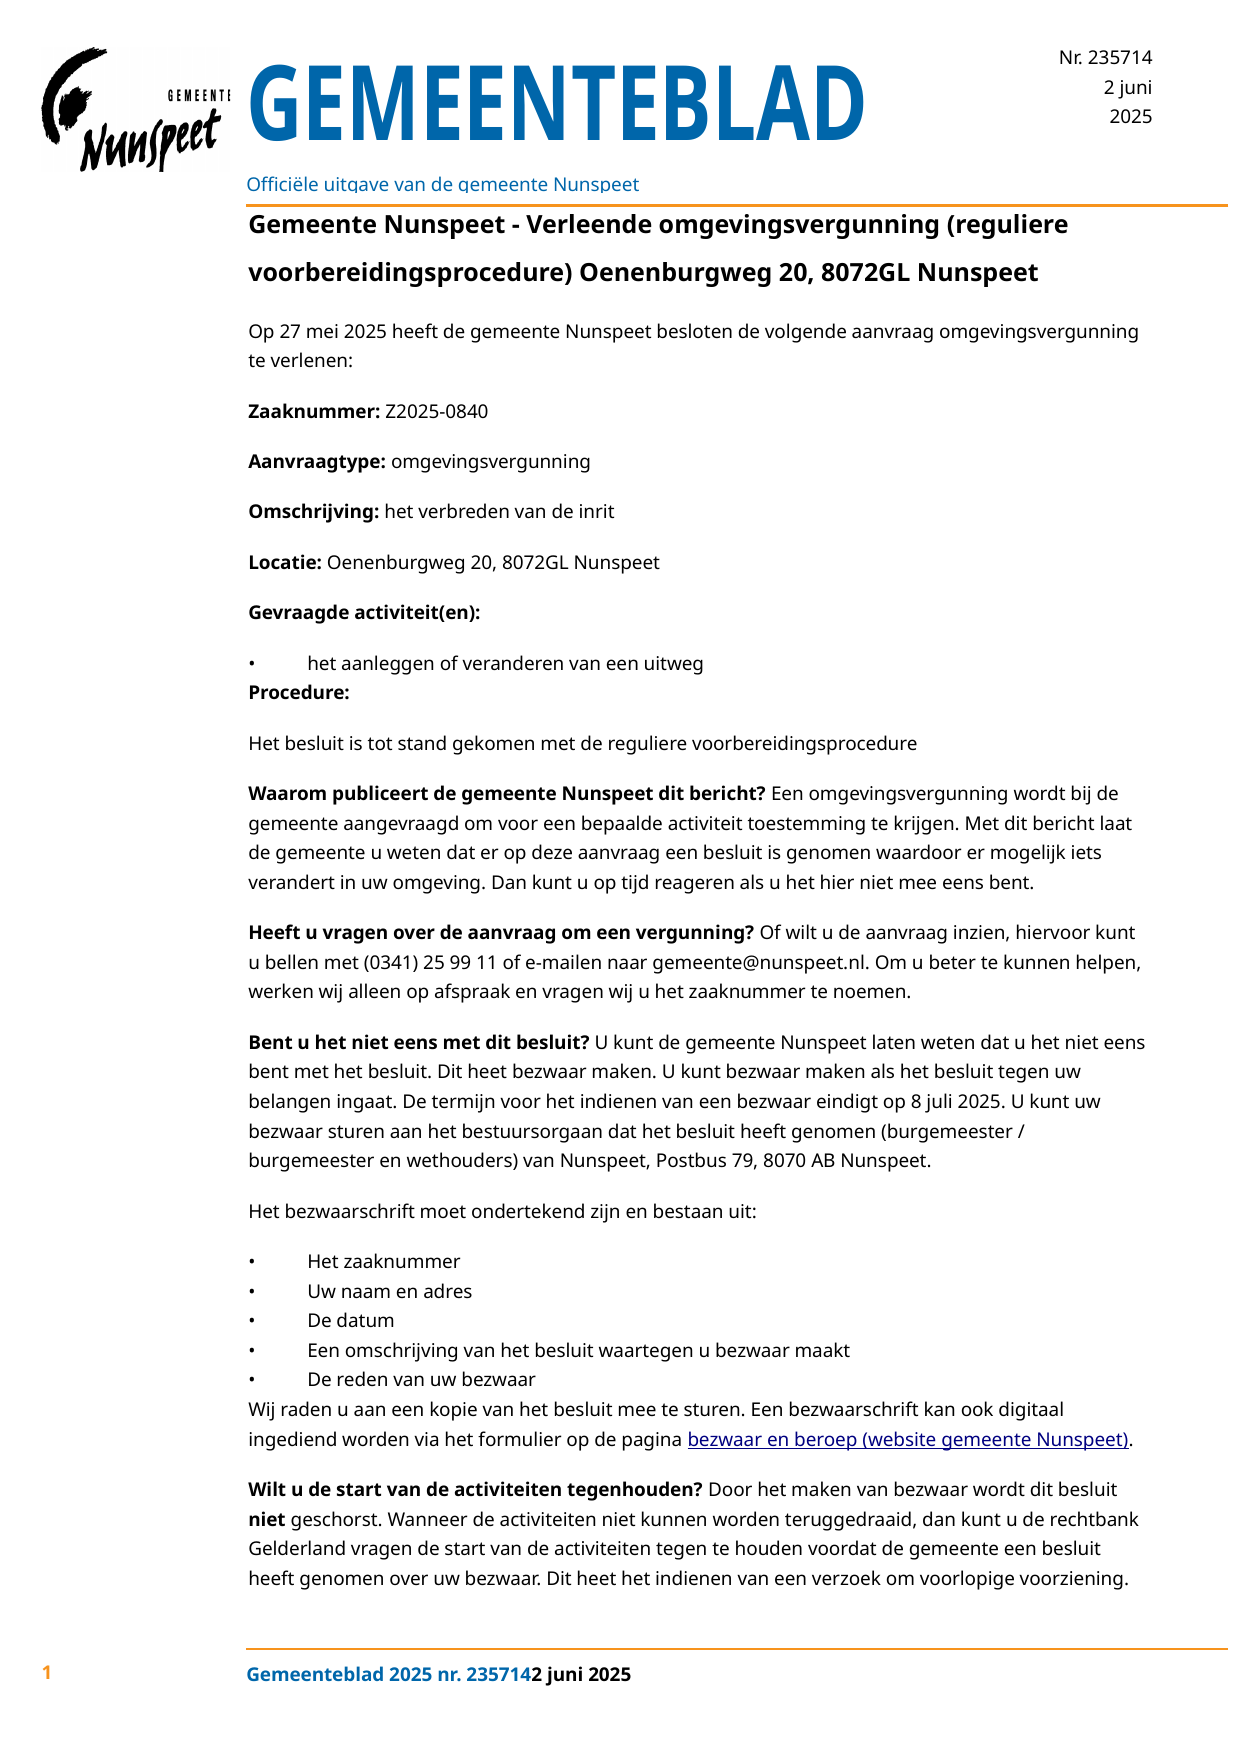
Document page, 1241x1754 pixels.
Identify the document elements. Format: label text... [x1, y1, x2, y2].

text Aanvraagtype: omgevingsvergunning [248, 448, 1152, 474]
list De datum [248, 1307, 1152, 1333]
picture [41, 47, 231, 172]
text Het besluit is tot stand gekomen met de reguliere voorbereidingsprocedure [248, 730, 1152, 756]
list De reden van uw bezwaar [248, 1367, 1152, 1392]
text Waarom publiceert de gemeente Nunspeet dit bericht? Een omgevingsvergunning wordt bij de gemeente aangevraagd om voor een bepaalde activiteit toestemming te krijgen. Met dit bericht laat de gemeente u weten dat er op deze aanvraag een besluit is genomen waardoor er mogelijk iets verandert in uw omgeving. Dan kunt u op tijd reageren als u het hier niet mee eens bent. [248, 780, 1152, 895]
list het aanleggen of veranderen van een uitweg [248, 650, 1152, 676]
text Zaaknummer: Z2025-0840 [248, 398, 1152, 424]
text Bent u het niet eens met dit besluit? U kunt de gemeente Nunspeet laten weten dat u het niet eens bent met het besluit. Dit heet bezwaar maken. U kunt bezwaar maken als het besluit tegen uw belangen ingaat. De termijn voor het indienen van een bezwaar eindigt op 8 juli 2025. U kunt uw bezwaar sturen aan het bestuursorgaan dat het besluit heeft genomen (burgemeester / burgemeester en wethouders) van Nunspeet, Postbus 79, 8070 AB Nunspeet. [248, 1029, 1152, 1173]
text Procedure: [248, 679, 1152, 705]
text Wij raden u aan een kopie van het besluit mee te sturen. Een bezwaarschrift kan ook digitaal ingediend worden via het formulier op de pagina bezwaar en beroep (website gemeente Nunspeet). [248, 1396, 1152, 1452]
text Het bezwaarschrift moet ondertekend zijn en bestaan uit: [248, 1198, 1152, 1224]
list Een omschrijving van het besluit waartegen u bezwaar maakt [248, 1337, 1152, 1363]
text Omschrijving: het verbreden van de inrit [248, 499, 1152, 524]
list Uw naam en adres [248, 1278, 1152, 1304]
text Gevraagde activiteit(en): [248, 599, 1152, 625]
text Wilt u de start van de activiteiten tegenhouden? Door het maken van bezwaar wordt dit besluit niet geschorst. Wanneer de activiteiten niet kunnen worden teruggedraaid, dan kunt u de rechtbank Gelderland vragen de start van de activiteiten tegen te houden voordat de gemeente een besluit heeft genomen over uw bezwaar. Dit heet het indienen van een verzoek om voorlopige voorziening. [248, 1476, 1152, 1591]
list Het zaaknummer [248, 1248, 1152, 1274]
text Locatie: Oenenburgweg 20, 8072GL Nunspeet [248, 549, 1152, 575]
text Gemeente Nunspeet - Verleende omgevingsvergunning (reguliere voorbereidingsprocedure) Oenenburgweg 20, 8072GL Nunspeet [248, 207, 1152, 288]
text Heeft u vragen over de aanvraag om een vergunning? Of wilt u de aanvraag inzien, hiervoor kunt u bellen met (0341) 25 99 11 of e-mailen naar gemeente@nunspeet.nl. Om u beter te kunnen helpen, werken wij alleen op afspraak en vragen wij u het zaaknummer te noemen. [248, 919, 1152, 1004]
text Op 27 mei 2025 heeft de gemeente Nunspeet besloten de volgende aanvraag omgevingsvergunning te verlenen: [248, 318, 1152, 373]
